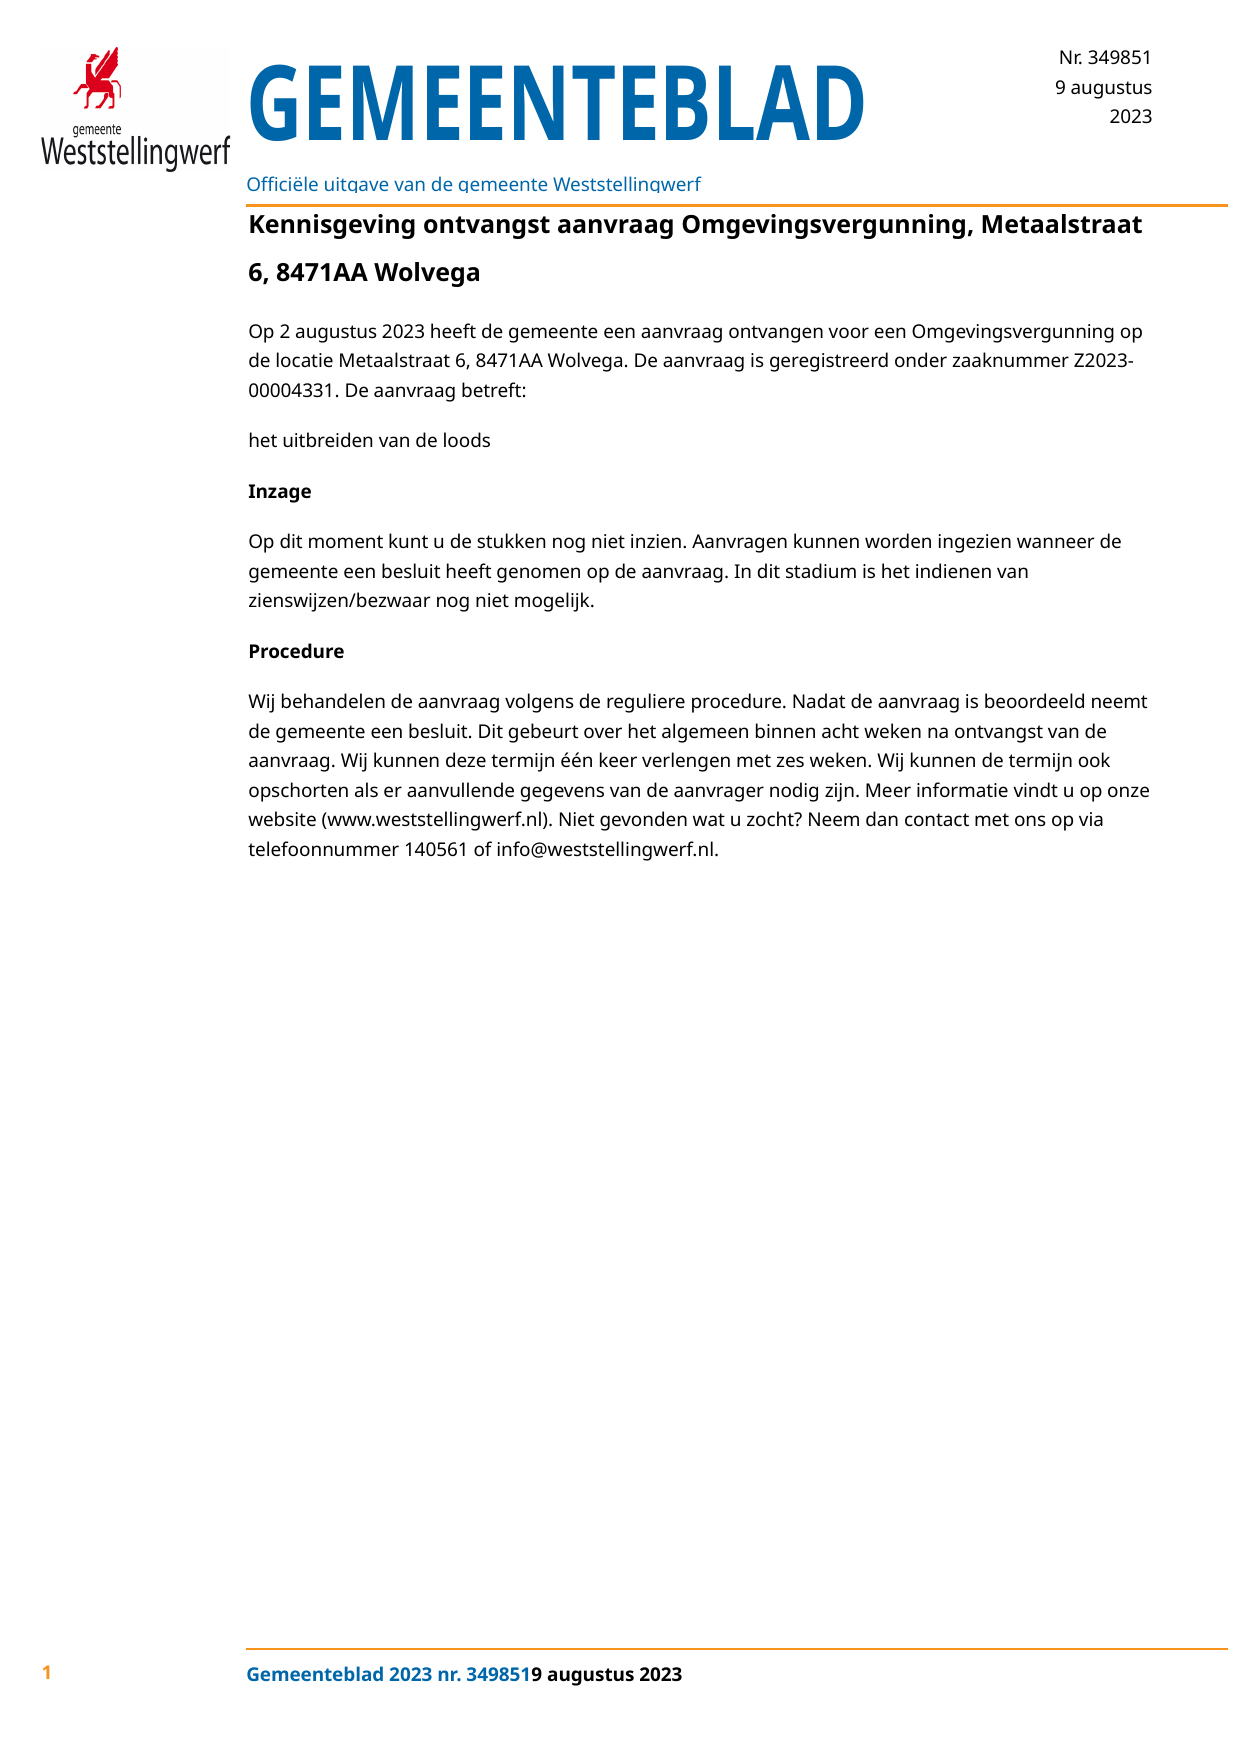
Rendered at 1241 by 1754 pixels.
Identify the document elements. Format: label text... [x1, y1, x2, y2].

text Procedure [248, 638, 1152, 664]
text Wij behandelen de aanvraag volgens de reguliere procedure. Nadat de aanvraag is beoordeeld neemt de gemeente een besluit. Dit gebeurt over het algemeen binnen acht weken na ontvangst van de aanvraag. Wij kunnen deze termijn één keer verlengen met zes weken. Wij kunnen de termijn ook opschorten als er aanvullende gegevens van de aanvrager nodig zijn. Meer informatie vindt u op onze website (www.weststellingwerf.nl). Niet gevonden wat u zocht? Neem dan contact met ons op via telefoonnummer 140561 of info@weststellingwerf.nl. [248, 688, 1152, 862]
picture [41, 47, 231, 172]
text Inzage [248, 478, 1152, 504]
text Op 2 augustus 2023 heeft de gemeente een aanvraag ontvangen voor een Omgevingsvergunning op de locatie Metaalstraat 6, 8471AA Wolvega. De aanvraag is geregistreerd onder zaaknummer Z2023-00004331. De aanvraag betreft: [248, 318, 1152, 403]
text Kennisgeving ontvangst aanvraag Omgevingsvergunning, Metaalstraat 6, 8471AA Wolvega [248, 207, 1152, 288]
text Op dit moment kunt u de stukken nog niet inzien. Aanvragen kunnen worden ingezien wanneer de gemeente een besluit heeft genomen op de aanvraag. In dit stadium is het indienen van zienswijzen/bezwaar nog niet mogelijk. [248, 528, 1152, 613]
text het uitbreiden van de loods [248, 427, 1152, 453]
